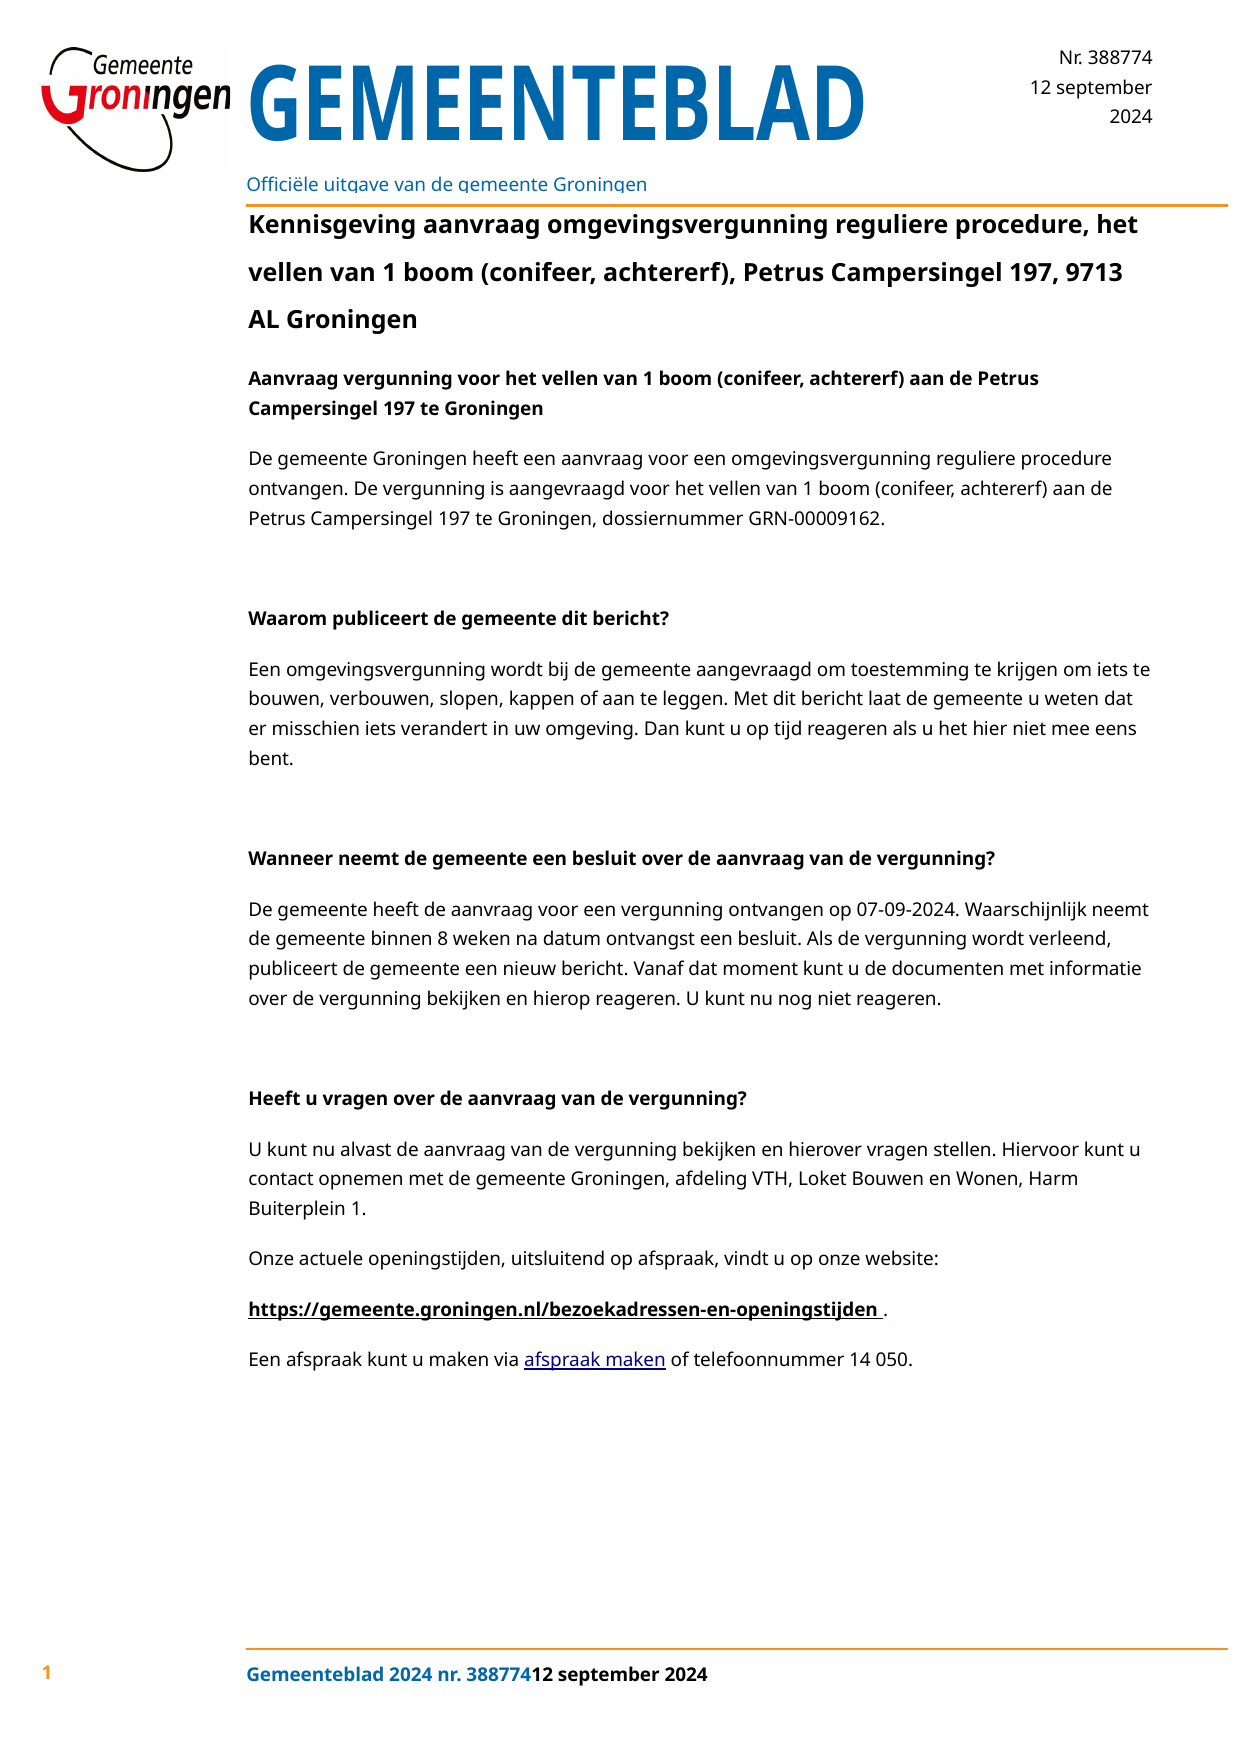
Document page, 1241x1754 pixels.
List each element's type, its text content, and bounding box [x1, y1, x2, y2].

text Aanvraag vergunning voor het vellen van 1 boom (conifeer, achtererf) aan de Petrus Campersingel 197 te Groningen [248, 366, 1152, 421]
text Waarom publiceert de gemeente dit bericht? [248, 606, 1152, 631]
text De gemeente Groningen heeft een aanvraag voor een omgevingsvergunning reguliere procedure ontvangen. De vergunning is aangevraagd voor het vellen van 1 boom (conifeer, achtererf) aan de Petrus Campersingel 197 te Groningen, dossiernummer GRN-00009162. [248, 446, 1152, 530]
text U kunt nu alvast de aanvraag van de vergunning bekijken en hierover vragen stellen. Hiervoor kunt u contact opnemen met de gemeente Groningen, afdeling VTH, Loket Bouwen en Wonen, Harm Buiterplein 1. [248, 1136, 1152, 1221]
text De gemeente heeft de aanvraag voor een vergunning ontvangen op 07-09-2024. Waarschijnlijk neemt de gemeente binnen 8 weken na datum ontvangst een besluit. Als de vergunning wordt verleend, publiceert de gemeente een nieuw bericht. Vanaf dat moment kunt u de documenten met informatie over de vergunning bekijken en hierop reageren. U kunt nu nog niet reageren. [248, 896, 1152, 1010]
text Een afspraak kunt u maken via afspraak maken of telefoonnummer 14 050. [248, 1346, 1152, 1372]
text Onze actuele openingstijden, uitsluitend op afspraak, vindt u op onze website: [248, 1246, 1152, 1271]
text Heeft u vragen over de aanvraag van de vergunning? [248, 1086, 1152, 1111]
text https://gemeente.groningen.nl/bezoekadressen-en-openingstijden . [248, 1296, 1152, 1322]
text Kennisgeving aanvraag omgevingsvergunning reguliere procedure, het vellen van 1 boom (conifeer, achtererf), Petrus Campersingel 197, 9713 AL Groningen [248, 207, 1152, 336]
text Wanneer neemt de gemeente een besluit over de aanvraag van de vergunning? [248, 846, 1152, 871]
picture [41, 47, 231, 172]
text Een omgevingsvergunning wordt bij de gemeente aangevraagd om toestemming te krijgen om iets te bouwen, verbouwen, slopen, kappen of aan te leggen. Met dit bericht laat de gemeente u weten dat er misschien iets verandert in uw omgeving. Dan kunt u op tijd reageren als u het hier niet mee eens bent. [248, 656, 1152, 770]
